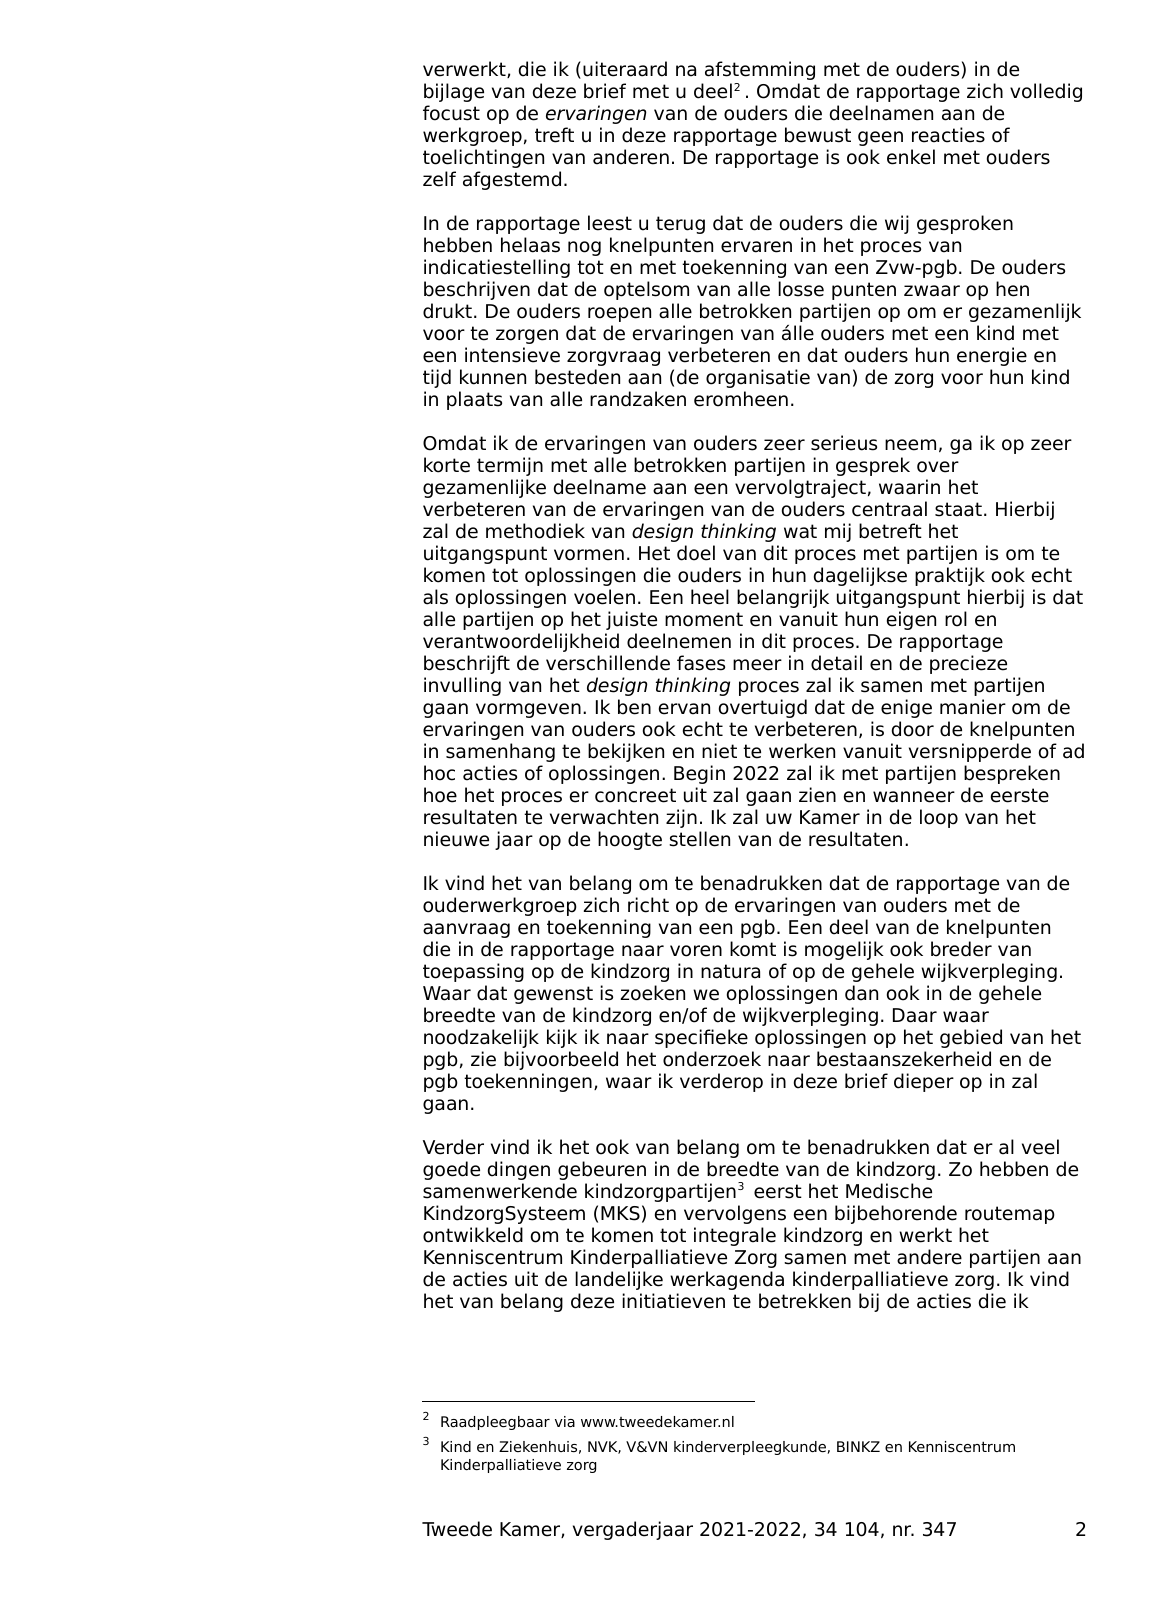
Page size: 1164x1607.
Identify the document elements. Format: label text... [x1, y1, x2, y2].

text Omdat ik de ervaringen van ouders zeer serieus neem, ga ik op zeer korte termijn met alle betrokken partijen in gesprek over gezamenlijke deelname aan een vervolgtraject, waarin het verbeteren van de ervaringen van de ouders centraal staat. Hierbij zal de methodiek van design thinking wat mij betreft het uitgangspunt vormen. Het doel van dit proces met partijen is om te komen tot oplossingen die ouders in hun dagelijkse praktijk ook echt als oplossingen voelen. Een heel belangrijk uitgangspunt hierbij is dat alle partijen op het juiste moment en vanuit hun eigen rol en verantwoordelijkheid deelnemen in dit proces. De rapportage beschrijft de verschillende fases meer in detail en de precieze invulling van het design thinking proces zal ik samen met partijen gaan vormgeven. Ik ben ervan overtuigd dat de enige manier om de ervaringen van ouders ook echt te verbeteren, is door de knelpunten in samenhang te bekijken en niet te werken vanuit versnipperde of ad hoc acties of oplossingen. Begin 2022 zal ik met partijen bespreken hoe het proces er concreet uit zal gaan zien en wanneer de eerste resultaten te verwachten zijn. Ik zal uw Kamer in de loop van het nieuwe jaar op de hoogte stellen van de resultaten. [422, 433, 1087, 851]
text Ik vind het van belang om te benadrukken dat de rapportage van de ouderwerkgroep zich richt op de ervaringen van ouders met de aanvraag en toekenning van een pgb. Een deel van de knelpunten die in de rapportage naar voren komt is mogelijk ook breder van toepassing op de kindzorg in natura of op de gehele wijkverpleging. Waar dat gewenst is zoeken we oplossingen dan ook in de gehele breedte van de kindzorg en/of de wijkverpleging. Daar waar noodzakelijk kijk ik naar specifieke oplossingen op het gebied van het pgb, zie bijvoorbeeld het onderzoek naar bestaanszekerheid en de pgb toekenningen, waar ik verderop in deze brief dieper op in zal gaan. [422, 873, 1087, 1115]
text Raadpleegbaar via www.tweedekamer.nl [422, 1410, 1087, 1432]
text verwerkt, die ik (uiteraard na afstemming met de ouders) in de bijlage van deze brief met u deel. Omdat de rapportage zich volledig focust op de ervaringen van de ouders die deelnamen aan de werkgroep, treft u in deze rapportage bewust geen reacties of toelichtingen van anderen. De rapportage is ook enkel met ouders zelf afgestemd. [422, 59, 1087, 191]
text Kind en Ziekenhuis, NVK, V&VN kinderverpleegkunde, BINKZ en Kenniscentrum Kinderpalliatieve zorg [422, 1435, 1087, 1474]
text In de rapportage leest u terug dat de ouders die wij gesproken hebben helaas nog knelpunten ervaren in het proces van indicatiestelling tot en met toekenning van een Zvw-pgb. De ouders beschrijven dat de optelsom van alle losse punten zwaar op hen drukt. De ouders roepen alle betrokken partijen op om er gezamenlijk voor te zorgen dat de ervaringen van álle ouders met een kind met een intensieve zorgvraag verbeteren en dat ouders hun energie en tijd kunnen besteden aan (de organisatie van) de zorg voor hun kind in plaats van alle randzaken eromheen. [422, 213, 1087, 411]
text Verder vind ik het ook van belang om te benadrukken dat er al veel goede dingen gebeuren in de breedte van de kindzorg. Zo hebben de samenwerkende kindzorgpartijen eerst het Medische KindzorgSysteem (MKS) en vervolgens een bijbehorende routemap ontwikkeld om te komen tot integrale kindzorg en werkt het Kenniscentrum Kinderpalliatieve Zorg samen met andere partijen aan de acties uit de landelijke werkagenda kinderpalliatieve zorg. Ik vind het van belang deze initiatieven te betrekken bij de acties die ik [422, 1137, 1087, 1313]
